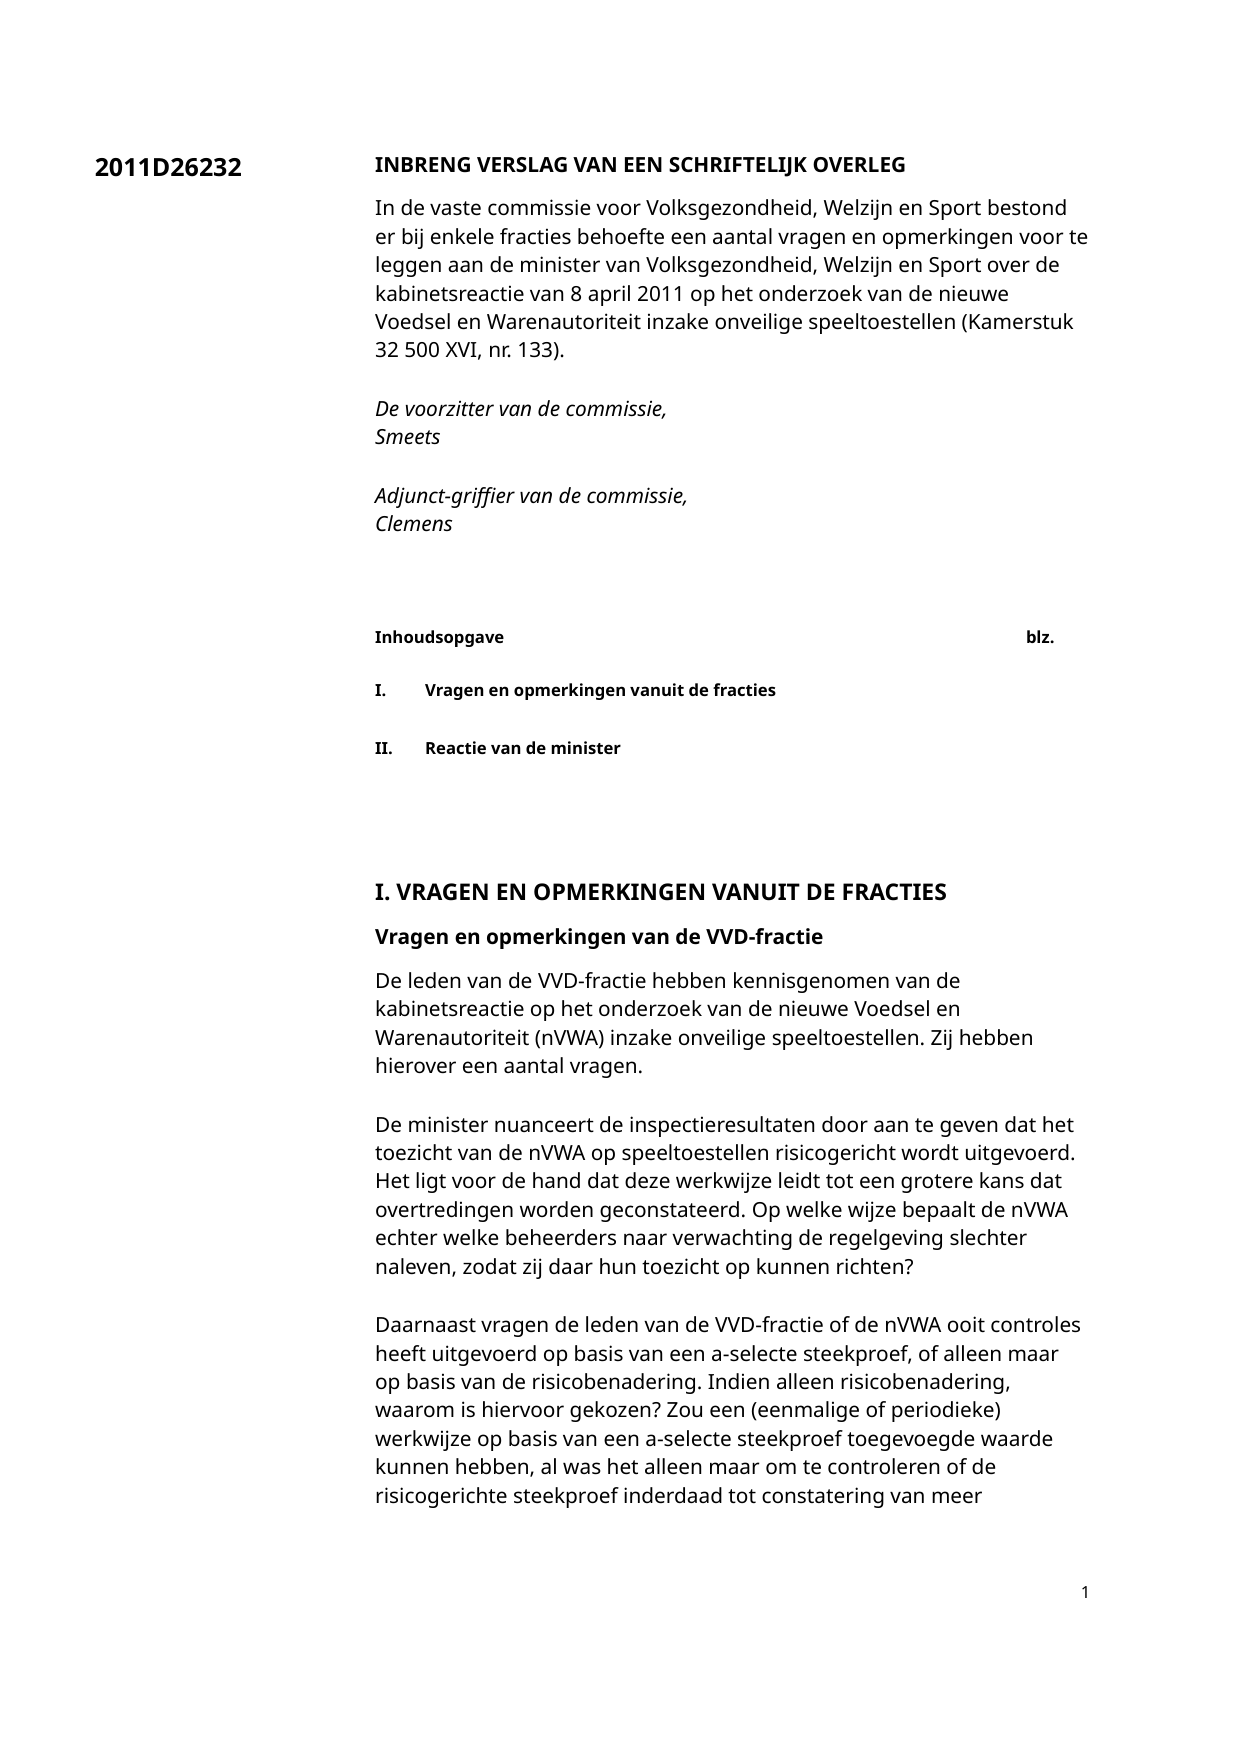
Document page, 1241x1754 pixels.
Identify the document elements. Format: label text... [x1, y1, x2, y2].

text Clemens [375, 509, 1090, 538]
subtitle INBRENG VERSLAG VAN EEN SCHRIFTELIJK OVERLEG [375, 150, 1090, 178]
table_cell II. [375, 737, 425, 795]
text De minister nuanceert de inspectieresultaten door aan te geven dat het toezicht van de nVWA op speeltoestellen risicogericht wordt uitgevoerd. Het ligt voor de hand dat deze werkwijze leidt tot een grotere kans dat overtredingen worden geconstateerd. Op welke wijze bepaalt de nVWA echter welke beheerders naar verwachting de regelgeving slechter naleven, zodat zij daar hun toezicht op kunnen richten? [375, 1110, 1090, 1280]
text Daarnaast vragen de leden van de VVD-fractie of de nVWA ooit controles heeft uitgevoerd op basis van een a-selecte steekproef, of alleen maar op basis van de risicobenadering. Indien alleen risicobenadering, waarom is hiervoor gekozen? Zou een (eenmalige of periodieke) werkwijze op basis van een a-selecte steekproef toegevoegde waarde kunnen hebben, al was het alleen maar om te controleren of de risicogerichte steekproef inderdaad tot constatering van meer [375, 1310, 1090, 1509]
text Adjunct-griffier van de commissie, [375, 481, 1090, 509]
table_cell I. [375, 679, 425, 737]
text Vragen en opmerkingen van de VVD-fractie [375, 922, 1090, 951]
table_header blz. [1026, 626, 1090, 678]
text Smeets [375, 422, 1090, 451]
text 2011D26232 [94, 150, 328, 184]
table_cell [1026, 737, 1090, 795]
subtitle I. VRAGEN EN OPMERKINGEN VANUIT DE FRACTIES [375, 876, 1090, 907]
table_header Inhoudsopgave [375, 626, 1026, 678]
text In de vaste commissie voor Volksgezondheid, Welzijn en Sport bestond er bij enkele fracties behoefte een aantal vragen en opmerkingen voor te leggen aan de minister van Volksgezondheid, Welzijn en Sport over de kabinetsreactie van 8 april 2011 op het onderzoek van de nieuwe Voedsel en Warenautoriteit inzake onveilige speeltoestellen (Kamerstuk 32 500 XVI, nr. 133). [375, 193, 1090, 364]
text De voorzitter van de commissie, [375, 394, 1090, 422]
table_cell Reactie van de minister [425, 737, 1026, 795]
table_cell [1026, 679, 1090, 737]
text De leden van de VVD-fractie hebben kennisgenomen van de kabinetsreactie op het onderzoek van de nieuwe Voedsel en Warenautoriteit (nVWA) inzake onveilige speeltoestellen. Zij hebben hierover een aantal vragen. [375, 966, 1090, 1080]
table_cell Vragen en opmerkingen vanuit de fracties [425, 679, 1026, 737]
